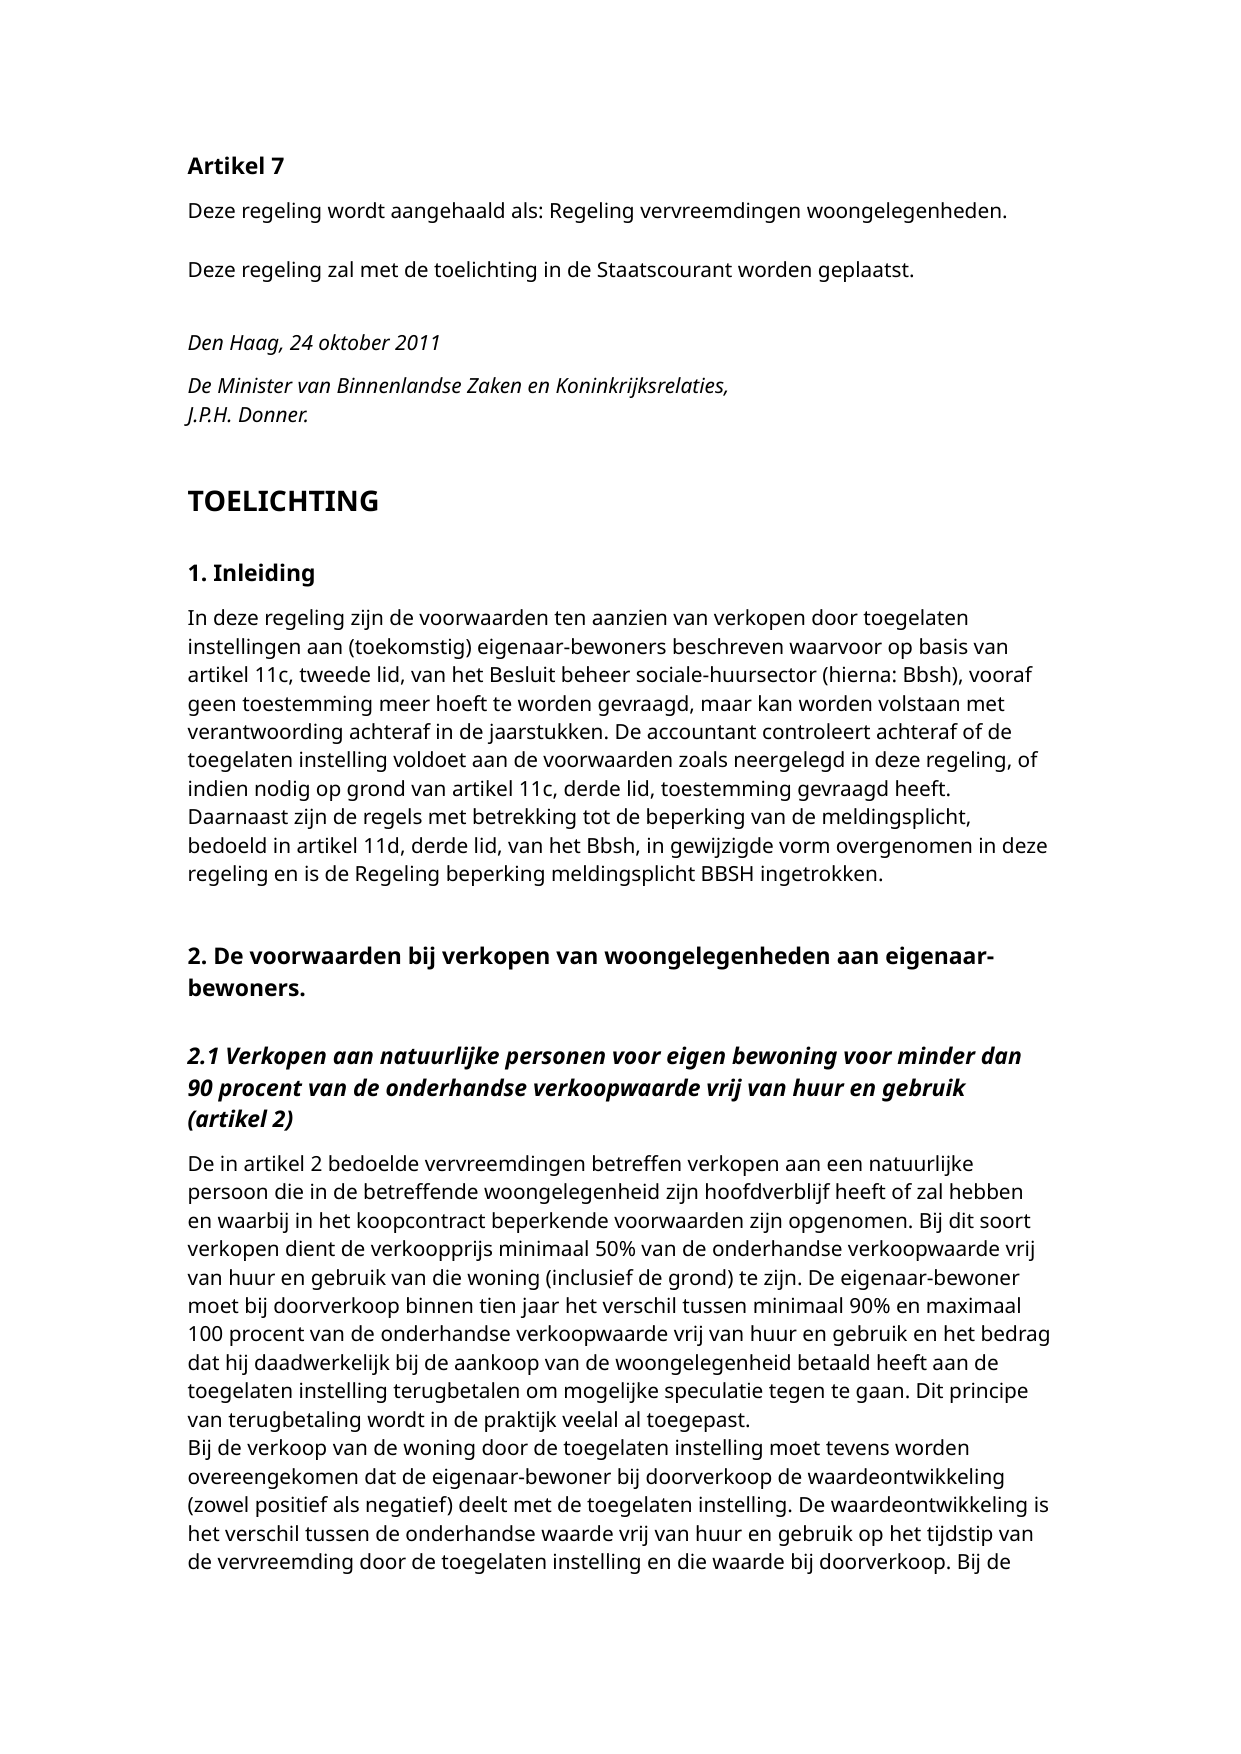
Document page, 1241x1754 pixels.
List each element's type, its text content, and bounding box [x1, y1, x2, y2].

text Deze regeling zal met de toelichting in de Staatscourant worden geplaatst. [187, 255, 1053, 283]
subtitle 2.1 Verkopen aan natuurlijke personen voor eigen bewoning voor minder dan 90 procent van de onderhandse verkoopwaarde vrij van huur en gebruik (artikel 2) [187, 1040, 1053, 1134]
text Daarnaast zijn de regels met betrekking tot de beperking van de meldingsplicht, bedoeld in artikel 11d, derde lid, van het Bbsh, in gewijzigde vorm overgenomen in deze regeling en is de Regeling beperking meldingsplicht BBSH ingetrokken. [187, 802, 1053, 888]
text Bij de verkoop van de woning door de toegelaten instelling moet tevens worden overeengekomen dat de eigenaar-bewoner bij doorverkoop de waardeontwikkeling (zowel positief als negatief) deelt met de toegelaten instelling. De waardeontwikkeling is het verschil tussen de onderhandse waarde vrij van huur en gebruik op het tijdstip van de vervreemding door de toegelaten instelling en die waarde bij doorverkoop. Bij de [187, 1433, 1053, 1576]
text De Minister van Binnenlandse Zaken en Koninkrijksrelaties, [187, 372, 1053, 400]
text Den Haag, 24 oktober 2011 [187, 328, 1053, 357]
text De in artikel 2 bedoelde vervreemdingen betreffen verkopen aan een natuurlijke persoon die in de betreffende woongelegenheid zijn hoofdverblijf heeft of zal hebben en waarbij in het koopcontract beperkende voorwaarden zijn opgenomen. Bij dit soort verkopen dient de verkoopprijs minimaal 50% van de onderhandse verkoopwaarde vrij van huur en gebruik van die woning (inclusief de grond) te zijn. De eigenaar-bewoner moet bij doorverkoop binnen tien jaar het verschil tussen minimaal 90% en maximaal 100 procent van de onderhandse verkoopwaarde vrij van huur en gebruik en het bedrag dat hij daadwerkelijk bij de aankoop van de woongelegenheid betaald heeft aan de toegelaten instelling terugbetalen om mogelijke speculatie tegen te gaan. Dit principe van terugbetaling wordt in de praktijk veelal al toegepast. [187, 1149, 1053, 1433]
subtitle 2. De voorwaarden bij verkopen van woongelegenheden aan eigenaar-bewoners. [187, 940, 1053, 1003]
text In deze regeling zijn de voorwaarden ten aanzien van verkopen door toegelaten instellingen aan (toekomstig) eigenaar-bewoners beschreven waarvoor op basis van artikel 11c, tweede lid, van het Besluit beheer sociale-huursector (hierna: Bbsh), vooraf geen toestemming meer hoeft te worden gevraagd, maar kan worden volstaan met verantwoording achteraf in de jaarstukken. De accountant controleert achteraf of de toegelaten instelling voldoet aan de voorwaarden zoals neergelegd in deze regeling, of indien nodig op grond van artikel 11c, derde lid, toestemming gevraagd heeft. [187, 603, 1053, 802]
subtitle TOELICHTING [187, 481, 1053, 519]
subtitle Artikel 7 [187, 150, 1053, 181]
subtitle 1. Inleiding [187, 557, 1053, 588]
text Deze regeling wordt aangehaald als: Regeling vervreemdingen woongelegenheden. [187, 196, 1053, 225]
text J.P.H. Donner. [187, 400, 1053, 428]
